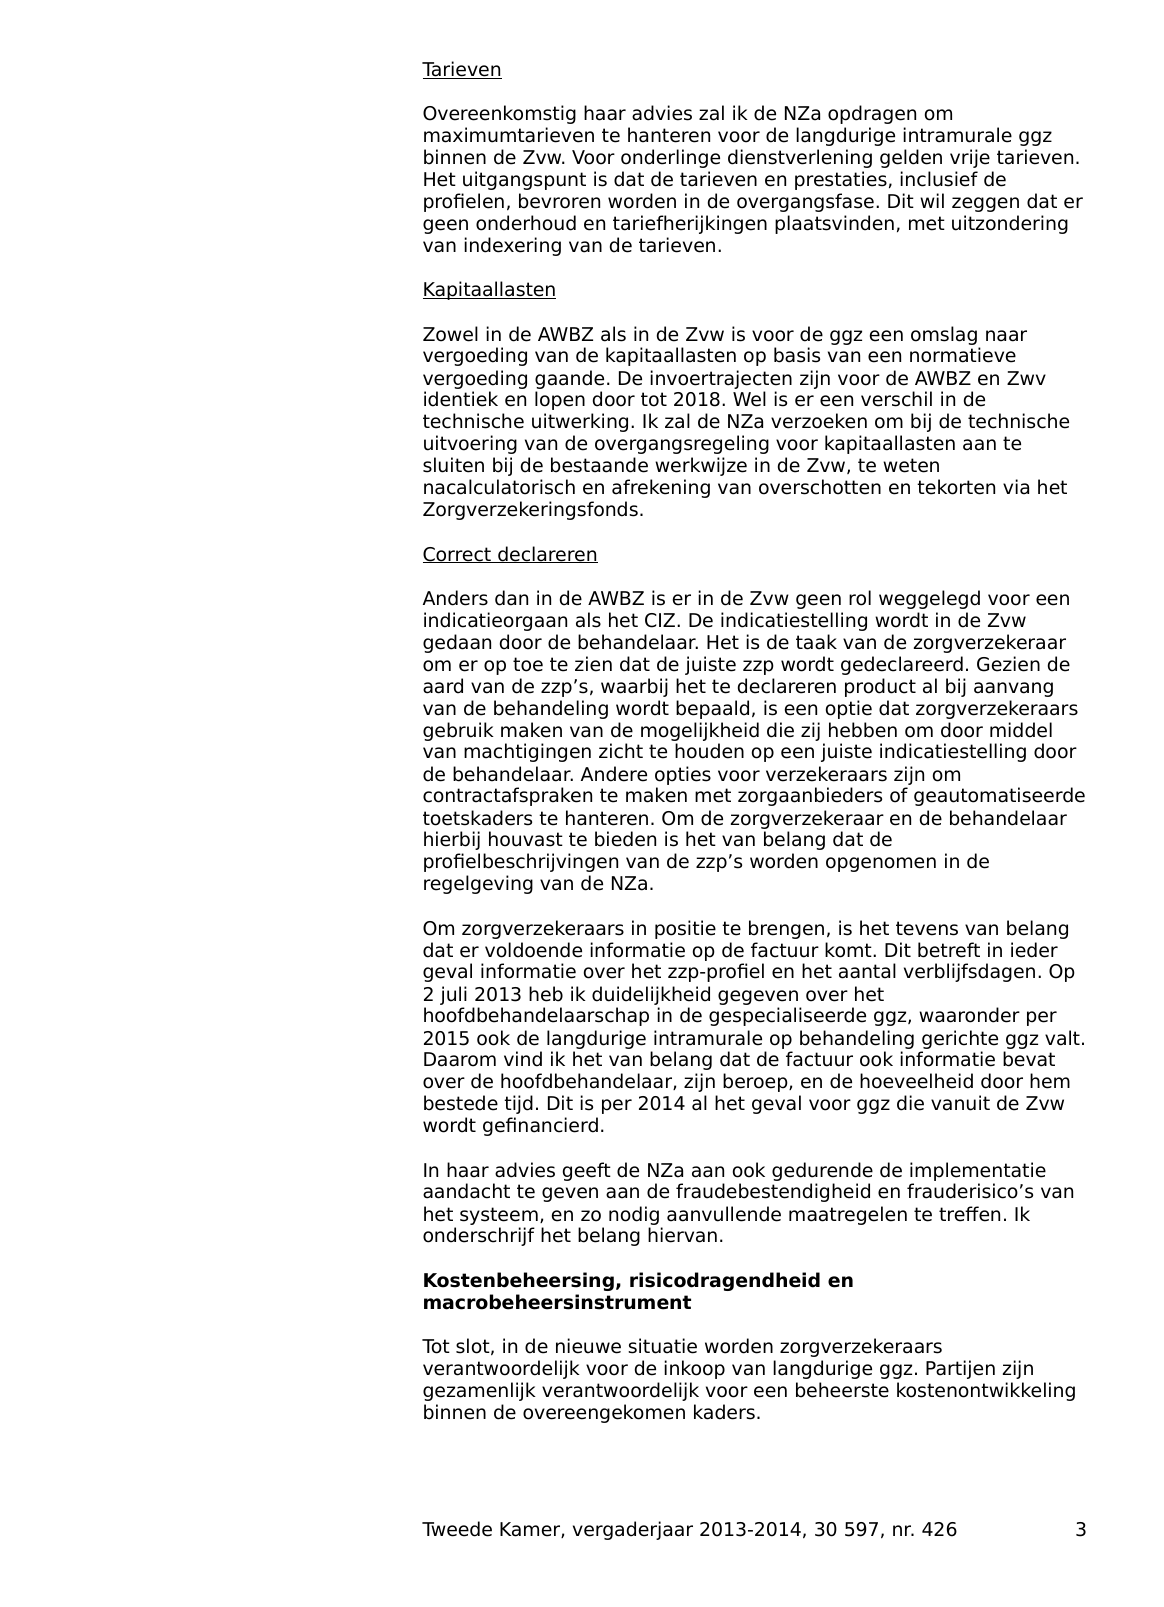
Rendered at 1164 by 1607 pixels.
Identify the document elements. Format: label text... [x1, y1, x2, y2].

subtitle Kapitaallasten [422, 279, 1087, 301]
subtitle Tarieven [422, 59, 1087, 81]
text Zowel in de AWBZ als in de Zvw is voor de ggz een omslag naar vergoeding van de kapitaallasten op basis van een normatieve vergoeding gaande. De invoertrajecten zijn voor de AWBZ en Zwv identiek en lopen door tot 2018. Wel is er een verschil in de technische uitwerking. Ik zal de NZa verzoeken om bij de technische uitvoering van de overgangsregeling voor kapitaallasten aan te sluiten bij de bestaande werkwijze in de Zvw, te weten nacalculatorisch en afrekening van overschotten en tekorten via het Zorgverzekeringsfonds. [422, 323, 1087, 521]
text Tot slot, in de nieuwe situatie worden zorgverzekeraars verantwoordelijk voor de inkoop van langdurige ggz. Partijen zijn gezamenlijk verantwoordelijk voor een beheerste kostenontwikkeling binnen de overeengekomen kaders. [422, 1336, 1087, 1424]
text Overeenkomstig haar advies zal ik de NZa opdragen om maximumtarieven te hanteren voor de langdurige intramurale ggz binnen de Zvw. Voor onderlinge dienstverlening gelden vrije tarieven. Het uitgangspunt is dat de tarieven en prestaties, inclusief de profielen, bevroren worden in de overgangsfase. Dit wil zeggen dat er geen onderhoud en tariefherijkingen plaatsvinden, met uitzondering van indexering van de tarieven. [422, 103, 1087, 257]
subtitle Kostenbeheersing, risicodragendheid en macrobeheersinstrument [422, 1269, 1087, 1313]
subtitle Correct declareren [422, 543, 1087, 565]
text Om zorgverzekeraars in positie te brengen, is het tevens van belang dat er voldoende informatie op de factuur komt. Dit betreft in ieder geval informatie over het zzp-profiel en het aantal verblijfsdagen. Op 2 juli 2013 heb ik duidelijkheid gegeven over het hoofdbehandelaarschap in de gespecialiseerde ggz, waaronder per 2015 ook de langdurige intramurale op behandeling gerichte ggz valt. Daarom vind ik het van belang dat de factuur ook informatie bevat over de hoofdbehandelaar, zijn beroep, en de hoeveelheid door hem bestede tijd. Dit is per 2014 al het geval voor ggz die vanuit de Zvw wordt gefinancierd. [422, 917, 1087, 1137]
text In haar advies geeft de NZa aan ook gedurende de implementatie aandacht te geven aan de fraudebestendigheid en frauderisico’s van het systeem, en zo nodig aanvullende maatregelen te treffen. Ik onderschrijf het belang hiervan. [422, 1159, 1087, 1247]
text Anders dan in de AWBZ is er in de Zvw geen rol weggelegd voor een indicatieorgaan als het CIZ. De indicatiestelling wordt in de Zvw gedaan door de behandelaar. Het is de taak van de zorgverzekeraar om er op toe te zien dat de juiste zzp wordt gedeclareerd. Gezien de aard van de zzp’s, waarbij het te declareren product al bij aanvang van de behandeling wordt bepaald, is een optie dat zorgverzekeraars gebruik maken van de mogelijkheid die zij hebben om door middel van machtigingen zicht te houden op een juiste indicatiestelling door de behandelaar. Andere opties voor verzekeraars zijn om contractafspraken te maken met zorgaanbieders of geautomatiseerde toetskaders te hanteren. Om de zorgverzekeraar en de behandelaar hierbij houvast te bieden is het van belang dat de profielbeschrijvingen van de zzp’s worden opgenomen in de regelgeving van de NZa. [422, 588, 1087, 895]
